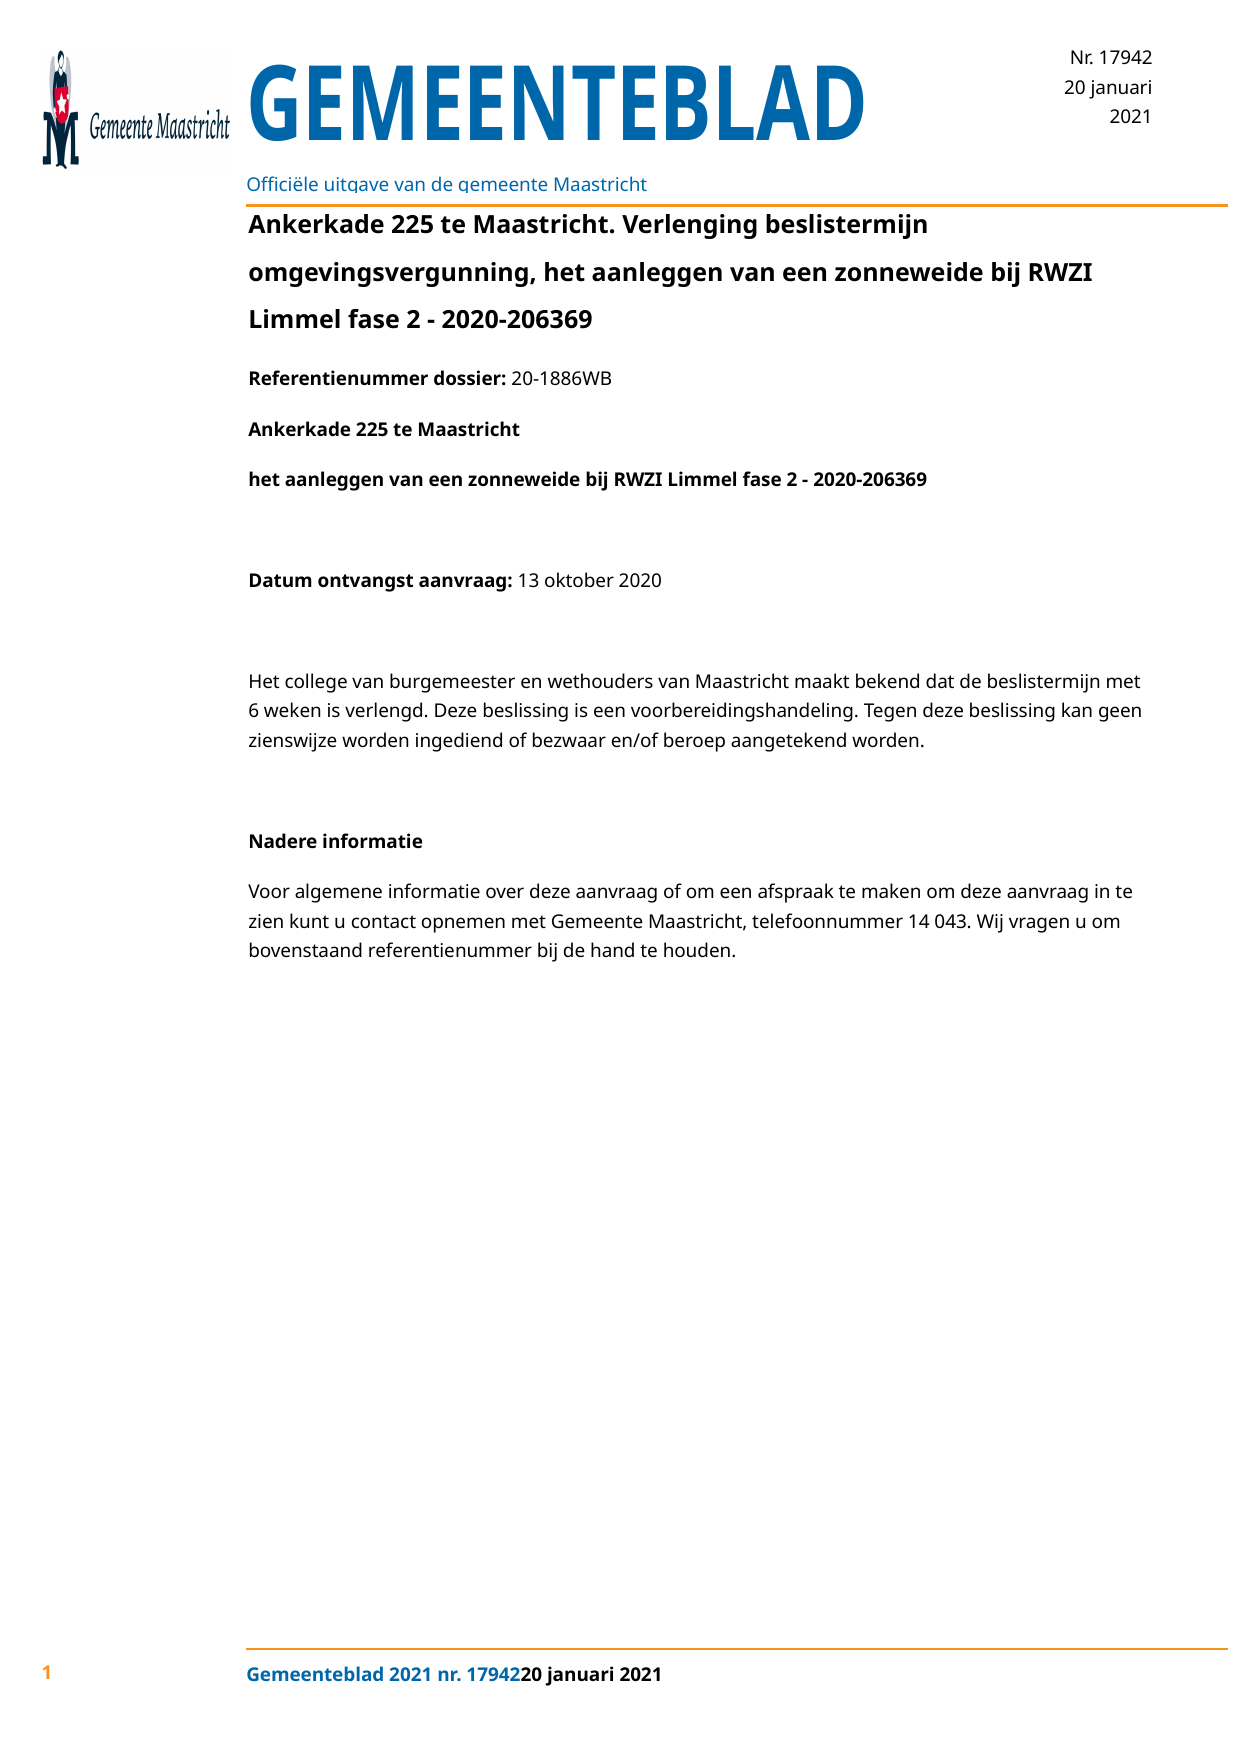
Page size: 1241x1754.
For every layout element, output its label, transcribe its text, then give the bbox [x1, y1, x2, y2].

text Ankerkade 225 te Maastricht. Verlenging beslistermijn omgevingsvergunning, het aanleggen van een zonneweide bij RWZI Limmel fase 2 - 2020-206369 [248, 207, 1152, 336]
text het aanleggen van een zonneweide bij RWZI Limmel fase 2 - 2020-206369 [248, 466, 1152, 492]
text Referentienummer dossier: 20-1886WB [248, 366, 1152, 391]
text Het college van burgemeester en wethouders van Maastricht maakt bekend dat de beslistermijn met 6 weken is verlengd. Deze beslissing is een voorbereidingshandeling. Tegen deze beslissing kan geen zienswijze worden ingediend of bezwaar en/of beroep aangetekend worden. [248, 668, 1152, 753]
text Nadere informatie [248, 828, 1152, 854]
text Voor algemene informatie over deze aanvraag of om een afspraak te maken om deze aanvraag in te zien kunt u contact opnemen met Gemeente Maastricht, telefoonnummer 14 043. Wij vragen u om bovenstaand referentienummer bij de hand te houden. [248, 878, 1152, 963]
text Ankerkade 225 te Maastricht [248, 416, 1152, 442]
picture [41, 47, 231, 172]
text Datum ontvangst aanvraag: 13 oktober 2020 [248, 567, 1152, 593]
